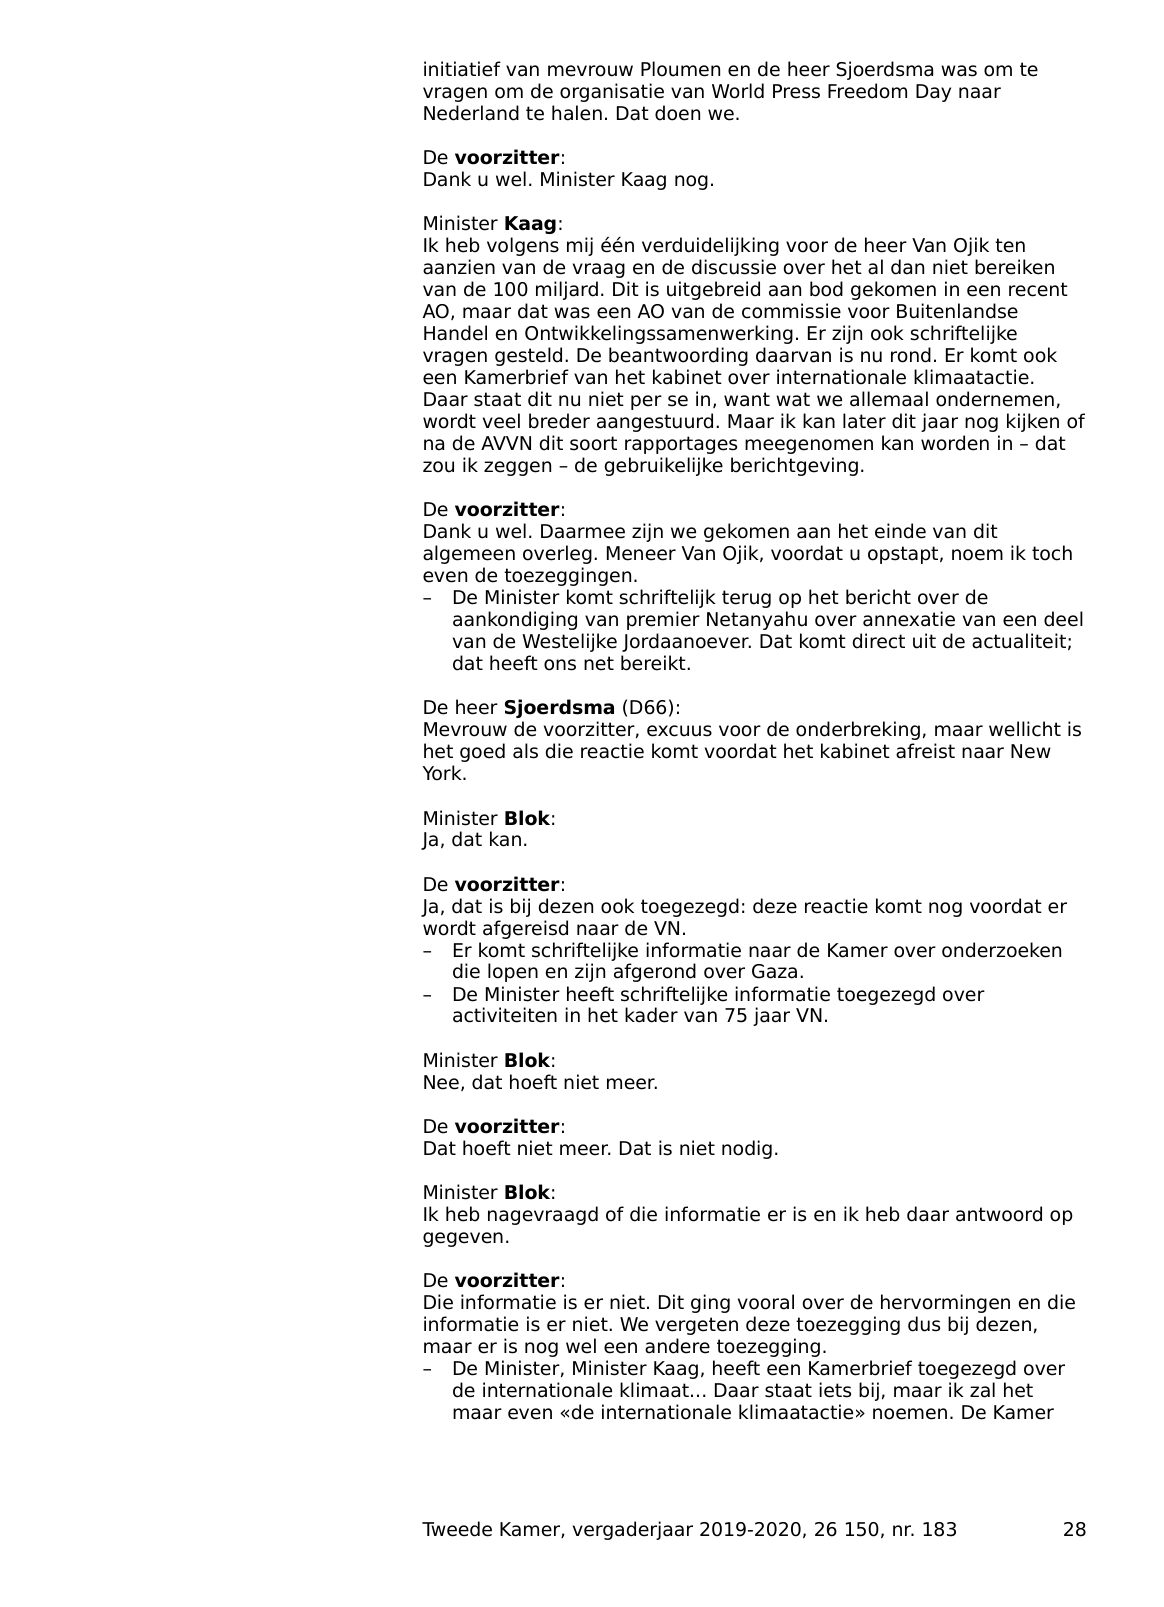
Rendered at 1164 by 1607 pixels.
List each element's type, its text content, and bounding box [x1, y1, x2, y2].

text Ik heb nagevraagd of die informatie er is en ik heb daar antwoord op gegeven. [422, 1204, 1087, 1248]
text Dank u wel. Minister Kaag nog. [422, 169, 1087, 191]
text Minister Blok: [422, 807, 1087, 829]
text De voorzitter: [422, 1116, 1087, 1138]
text Minister Blok: [422, 1049, 1087, 1072]
text De voorzitter: [422, 873, 1087, 896]
text initiatief van mevrouw Ploumen en de heer Sjoerdsma was om te vragen om de organisatie van World Press Freedom Day naar Nederland te halen. Dat doen we. [422, 59, 1087, 125]
text Nee, dat hoeft niet meer. [422, 1072, 1087, 1093]
text De voorzitter: [422, 147, 1087, 169]
text Ja, dat kan. [422, 829, 1087, 851]
text – De Minister, Minister Kaag, heeft een Kamerbrief toegezegd over de internationale klimaat... Daar staat iets bij, maar ik zal het maar even «de internationale klimaatactie» noemen. De Kamer [422, 1358, 1087, 1424]
text Dat hoeft niet meer. Dat is niet nodig. [422, 1138, 1087, 1160]
text De voorzitter: [422, 499, 1087, 521]
text De heer Sjoerdsma (D66): [422, 697, 1087, 719]
text Die informatie is er niet. Dit ging vooral over de hervormingen en die informatie is er niet. We vergeten deze toezegging dus bij dezen, maar er is nog wel een andere toezegging. [422, 1292, 1087, 1358]
text Dank u wel. Daarmee zijn we gekomen aan het einde van dit algemeen overleg. Meneer Van Ojik, voordat u opstapt, noem ik toch even de toezeggingen. [422, 521, 1087, 587]
text Minister Kaag: [422, 213, 1087, 235]
text Ja, dat is bij dezen ook toegezegd: deze reactie komt nog voordat er wordt afgereisd naar de VN. [422, 896, 1087, 939]
text – Er komt schriftelijke informatie naar de Kamer over onderzoeken die lopen en zijn afgerond over Gaza. [422, 939, 1087, 983]
text – De Minister heeft schriftelijke informatie toegezegd over activiteiten in het kader van 75 jaar VN. [422, 983, 1087, 1027]
text Ik heb volgens mij één verduidelijking voor de heer Van Ojik ten aanzien van de vraag en de discussie over het al dan niet bereiken van de 100 miljard. Dit is uitgebreid aan bod gekomen in een recent AO, maar dat was een AO van de commissie voor Buitenlandse Handel en Ontwikkelingssamenwerking. Er zijn ook schriftelijke vragen gesteld. De beantwoording daarvan is nu rond. Er komt ook een Kamerbrief van het kabinet over internationale klimaatactie. Daar staat dit nu niet per se in, want wat we allemaal ondernemen, wordt veel breder aangestuurd. Maar ik kan later dit jaar nog kijken of na de AVVN dit soort rapportages meegenomen kan worden in – dat zou ik zeggen – de gebruikelijke berichtgeving. [422, 235, 1087, 477]
text De voorzitter: [422, 1270, 1087, 1292]
text Mevrouw de voorzitter, excuus voor de onderbreking, maar wellicht is het goed als die reactie komt voordat het kabinet afreist naar New York. [422, 719, 1087, 785]
text Minister Blok: [422, 1182, 1087, 1204]
text – De Minister komt schriftelijk terug op het bericht over de aankondiging van premier Netanyahu over annexatie van een deel van de Westelijke Jordaanoever. Dat komt direct uit de actualiteit; dat heeft ons net bereikt. [422, 587, 1087, 675]
